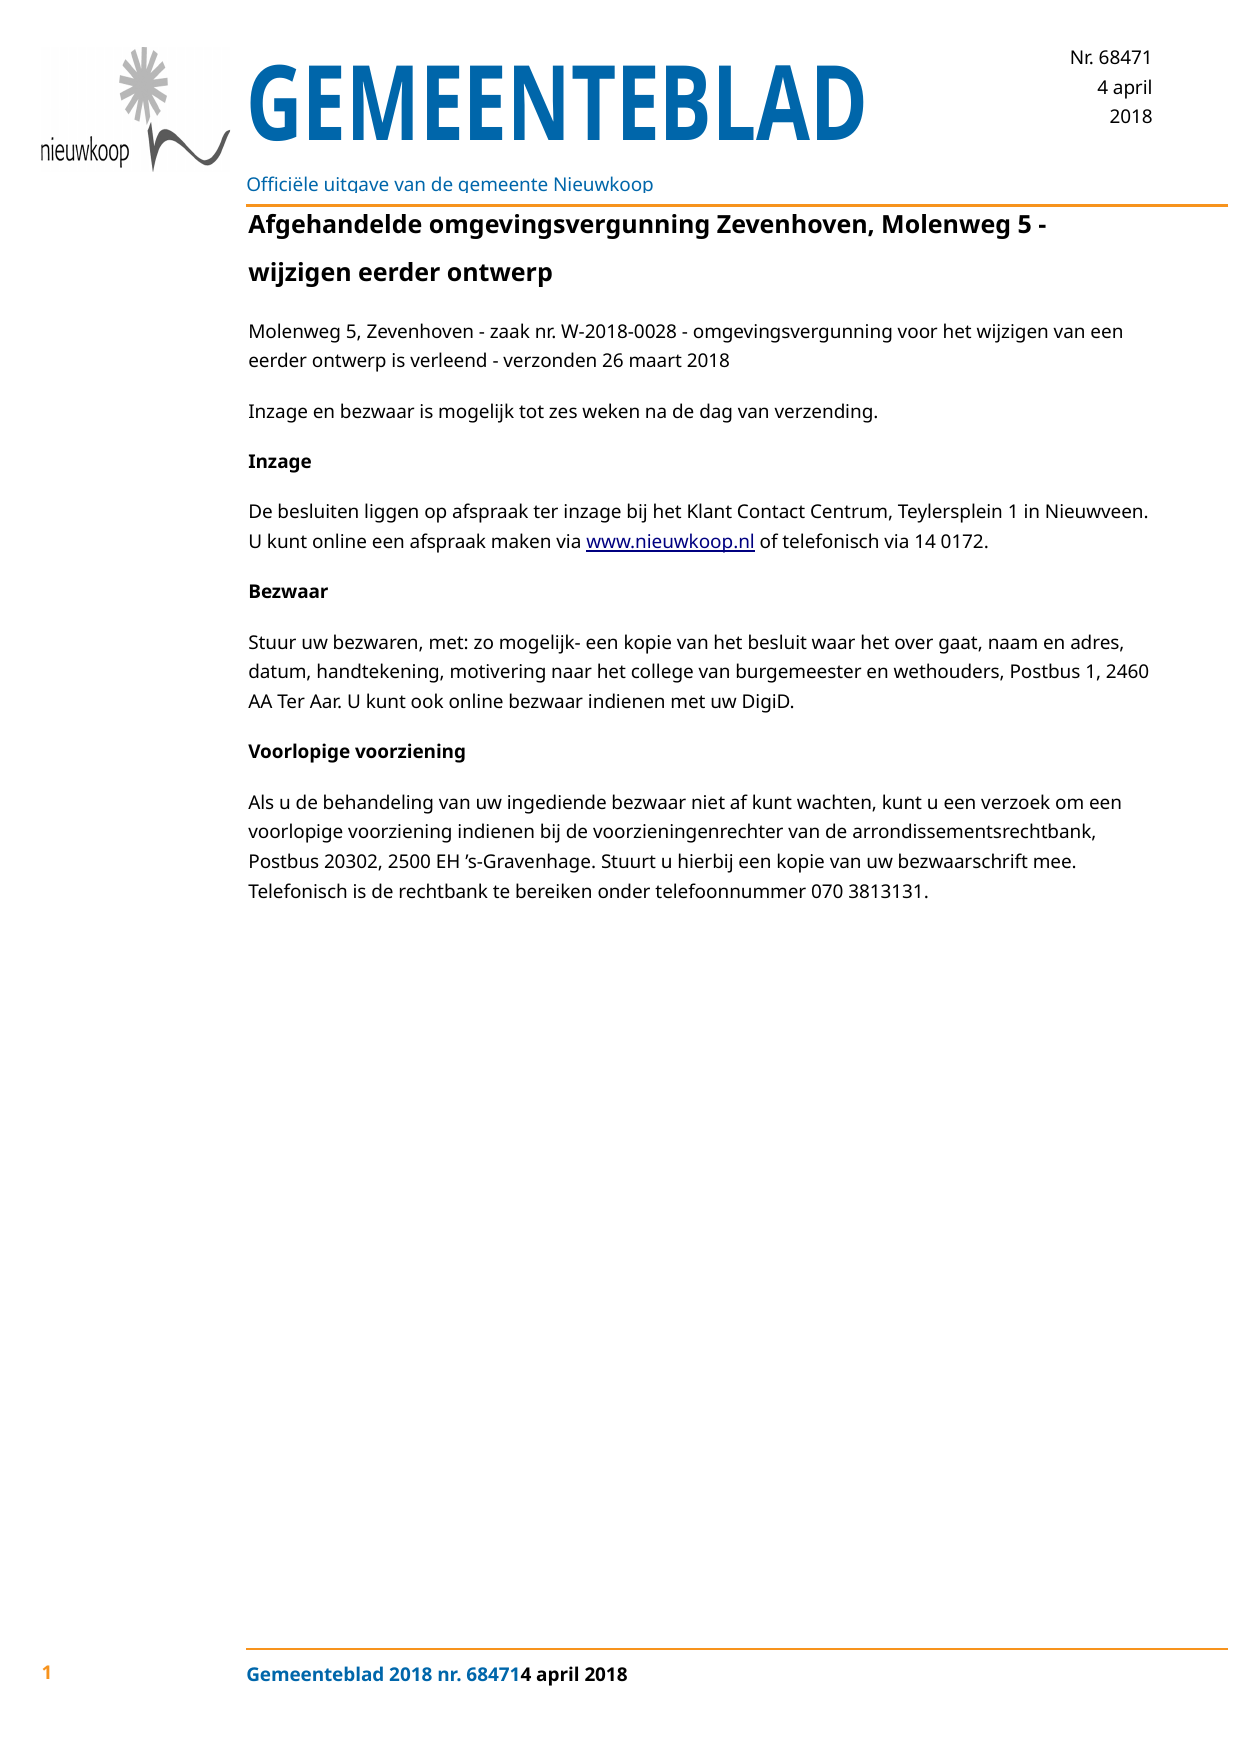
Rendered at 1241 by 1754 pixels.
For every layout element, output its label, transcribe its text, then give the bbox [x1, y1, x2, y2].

picture [41, 47, 231, 172]
text Als u de behandeling van uw ingediende bezwaar niet af kunt wachten, kunt u een verzoek om een voorlopige voorziening indienen bij de voorzieningenrechter van de arrondissementsrechtbank, Postbus 20302, 2500 EH ’s-Gravenhage. Stuurt u hierbij een kopie van uw bezwaarschrift mee. Telefonisch is de rechtbank te bereiken onder telefoonnummer 070 3813131. [248, 789, 1152, 904]
text De besluiten liggen op afspraak ter inzage bij het Klant Contact Centrum, Teylersplein 1 in Nieuwveen. U kunt online een afspraak maken via www.nieuwkoop.nl of telefonisch via 14 0172. [248, 499, 1152, 554]
text Afgehandelde omgevingsvergunning Zevenhoven, Molenweg 5 - wijzigen eerder ontwerp [248, 207, 1152, 288]
text Bezwaar [248, 579, 1152, 604]
text Inzage [248, 448, 1152, 474]
text Stuur uw bezwaren, met: zo mogelijk- een kopie van het besluit waar het over gaat, naam en adres, datum, handtekening, motivering naar het college van burgemeester en wethouders, Postbus 1, 2460 AA Ter Aar. U kunt ook online bezwaar indienen met uw DigiD. [248, 629, 1152, 714]
text Molenweg 5, Zevenhoven - zaak nr. W-2018-0028 - omgevingsvergunning voor het wijzigen van een eerder ontwerp is verleend - verzonden 26 maart 2018 [248, 318, 1152, 373]
text Inzage en bezwaar is mogelijk tot zes weken na de dag van verzending. [248, 398, 1152, 424]
text Voorlopige voorziening [248, 739, 1152, 764]
